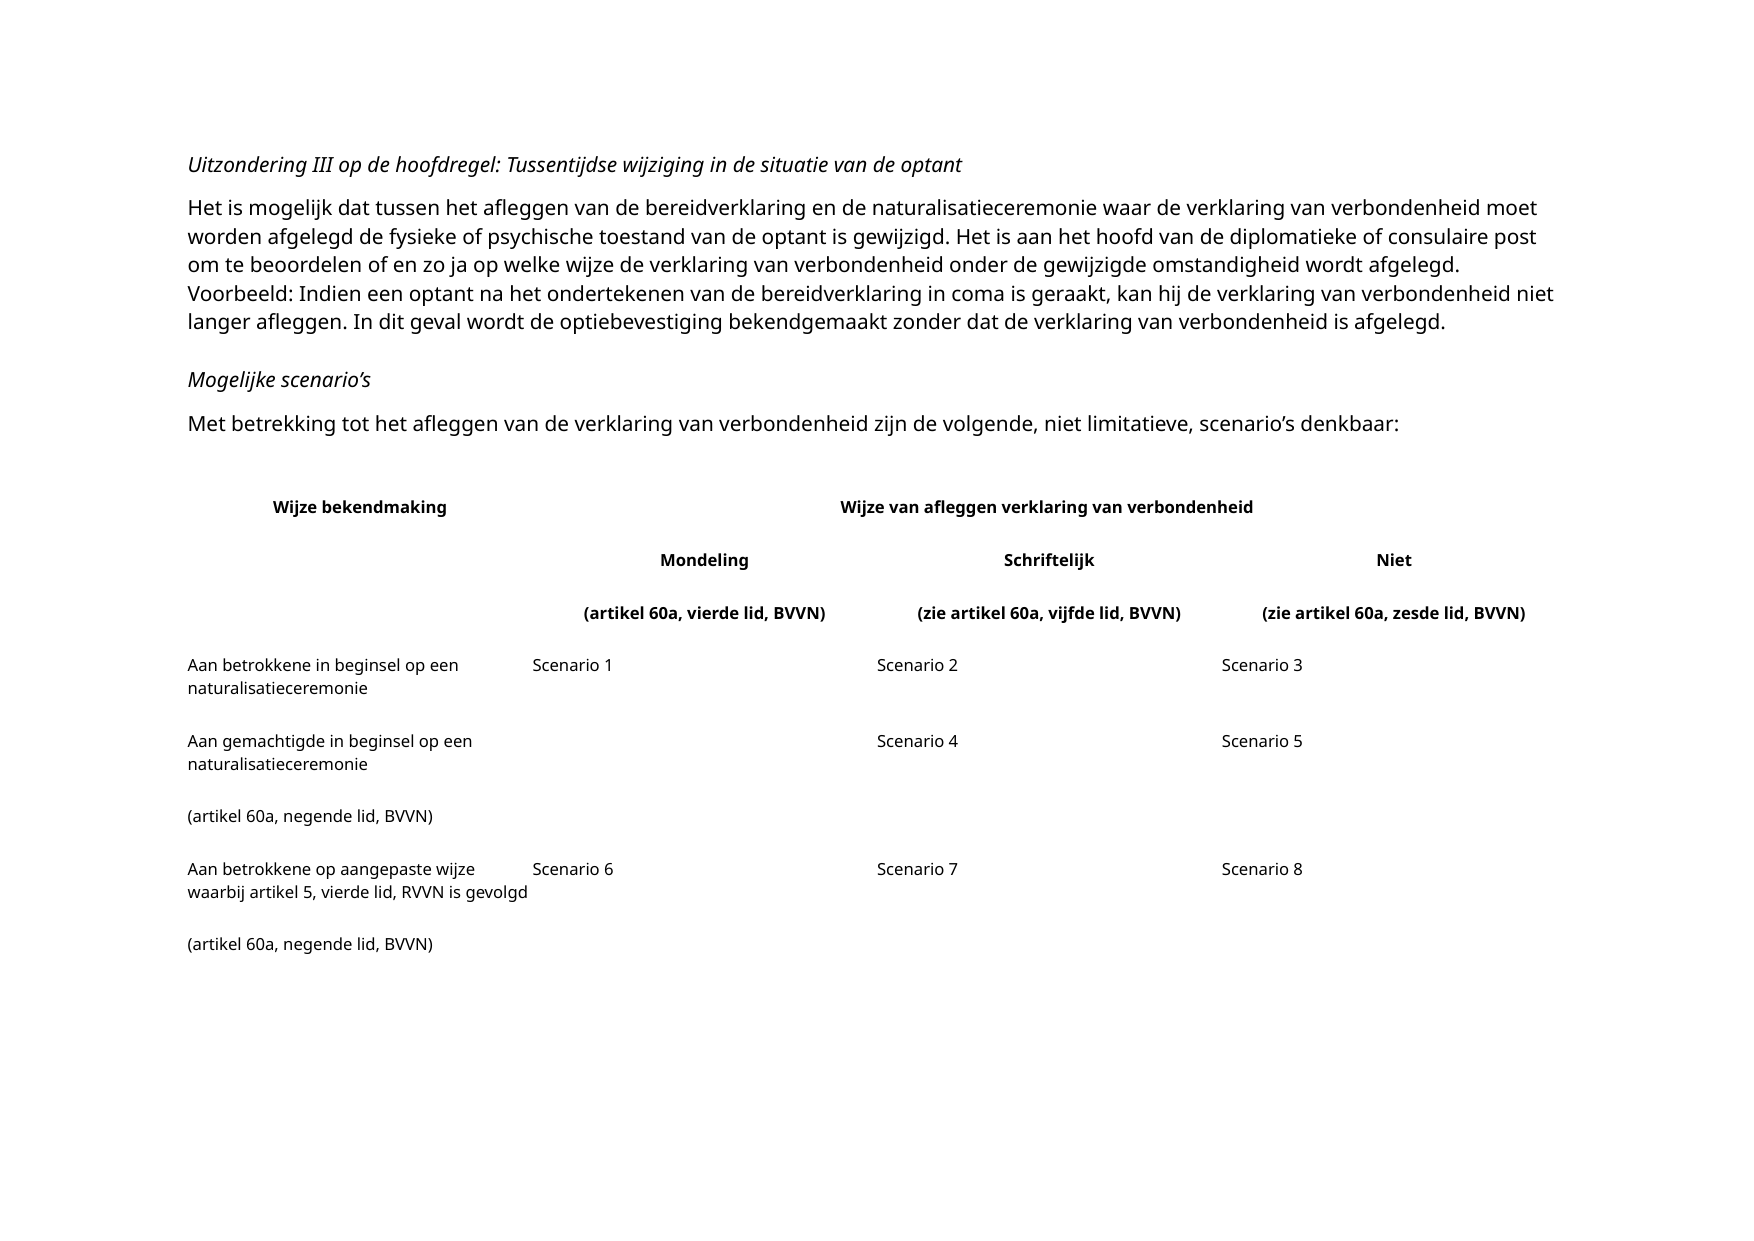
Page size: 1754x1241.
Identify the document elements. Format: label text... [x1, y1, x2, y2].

table_cell Scenario 7 [877, 858, 1222, 986]
table_cell (zie artikel 60a, vijfde lid, BVVN) [877, 601, 1222, 654]
table_header Wijze bekendmaking [188, 496, 532, 654]
table_header Wijze van afleggen verklaring van verbondenheid [532, 496, 1566, 549]
table_cell Mondeling [532, 549, 877, 601]
table_cell Aan gemachtigde in beginsel op een naturalisatieceremonie (artikel 60a, negende lid, BVVN) [188, 730, 532, 858]
table_cell Scenario 4 [877, 730, 1222, 858]
table_cell Scenario 8 [1222, 858, 1566, 986]
table_cell Scenario 6 [532, 858, 877, 986]
table_cell (artikel 60a, vierde lid, BVVN) [532, 601, 877, 654]
table_cell Niet [1222, 549, 1566, 601]
text Het is mogelijk dat tussen het afleggen van de bereidverklaring en de naturalisatieceremonie waar de verklaring van verbondenheid moet worden afgelegd de fysieke of psychische toestand van de optant is gewijzigd. Het is aan het hoofd van de diplomatieke of consulaire post om te beoordelen of en zo ja op welke wijze de verklaring van verbondenheid onder de gewijzigde omstandigheid wordt afgelegd. Voorbeeld: Indien een optant na het ondertekenen van de bereidverklaring in coma is geraakt, kan hij de verklaring van verbondenheid niet langer afleggen. In dit geval wordt de optiebevestiging bekendgemaakt zonder dat de verklaring van verbondenheid is afgelegd. [187, 193, 1566, 336]
table_cell Scenario 5 [1222, 730, 1566, 858]
table_cell Aan betrokkene op aangepaste wijze waarbij artikel 5, vierde lid, RVVN is gevolgd (artikel 60a, negende lid, BVVN) [188, 858, 532, 986]
table_cell (zie artikel 60a, zesde lid, BVVN) [1222, 601, 1566, 654]
table_cell Scenario 2 [877, 654, 1222, 729]
table_cell [532, 730, 877, 858]
table_cell Scenario 1 [532, 654, 877, 729]
table_cell Aan betrokkene in beginsel op een naturalisatieceremonie [188, 654, 532, 729]
table_cell Schriftelijk [877, 549, 1222, 601]
text Uitzondering III op de hoofdregel: Tussentijdse wijziging in de situatie van de optant [187, 150, 1566, 178]
table_cell Scenario 3 [1222, 654, 1566, 729]
text Mogelijke scenario’s [187, 366, 1566, 394]
text Met betrekking tot het afleggen van de verklaring van verbondenheid zijn de volgende, niet limitatieve, scenario’s denkbaar: [187, 409, 1566, 437]
